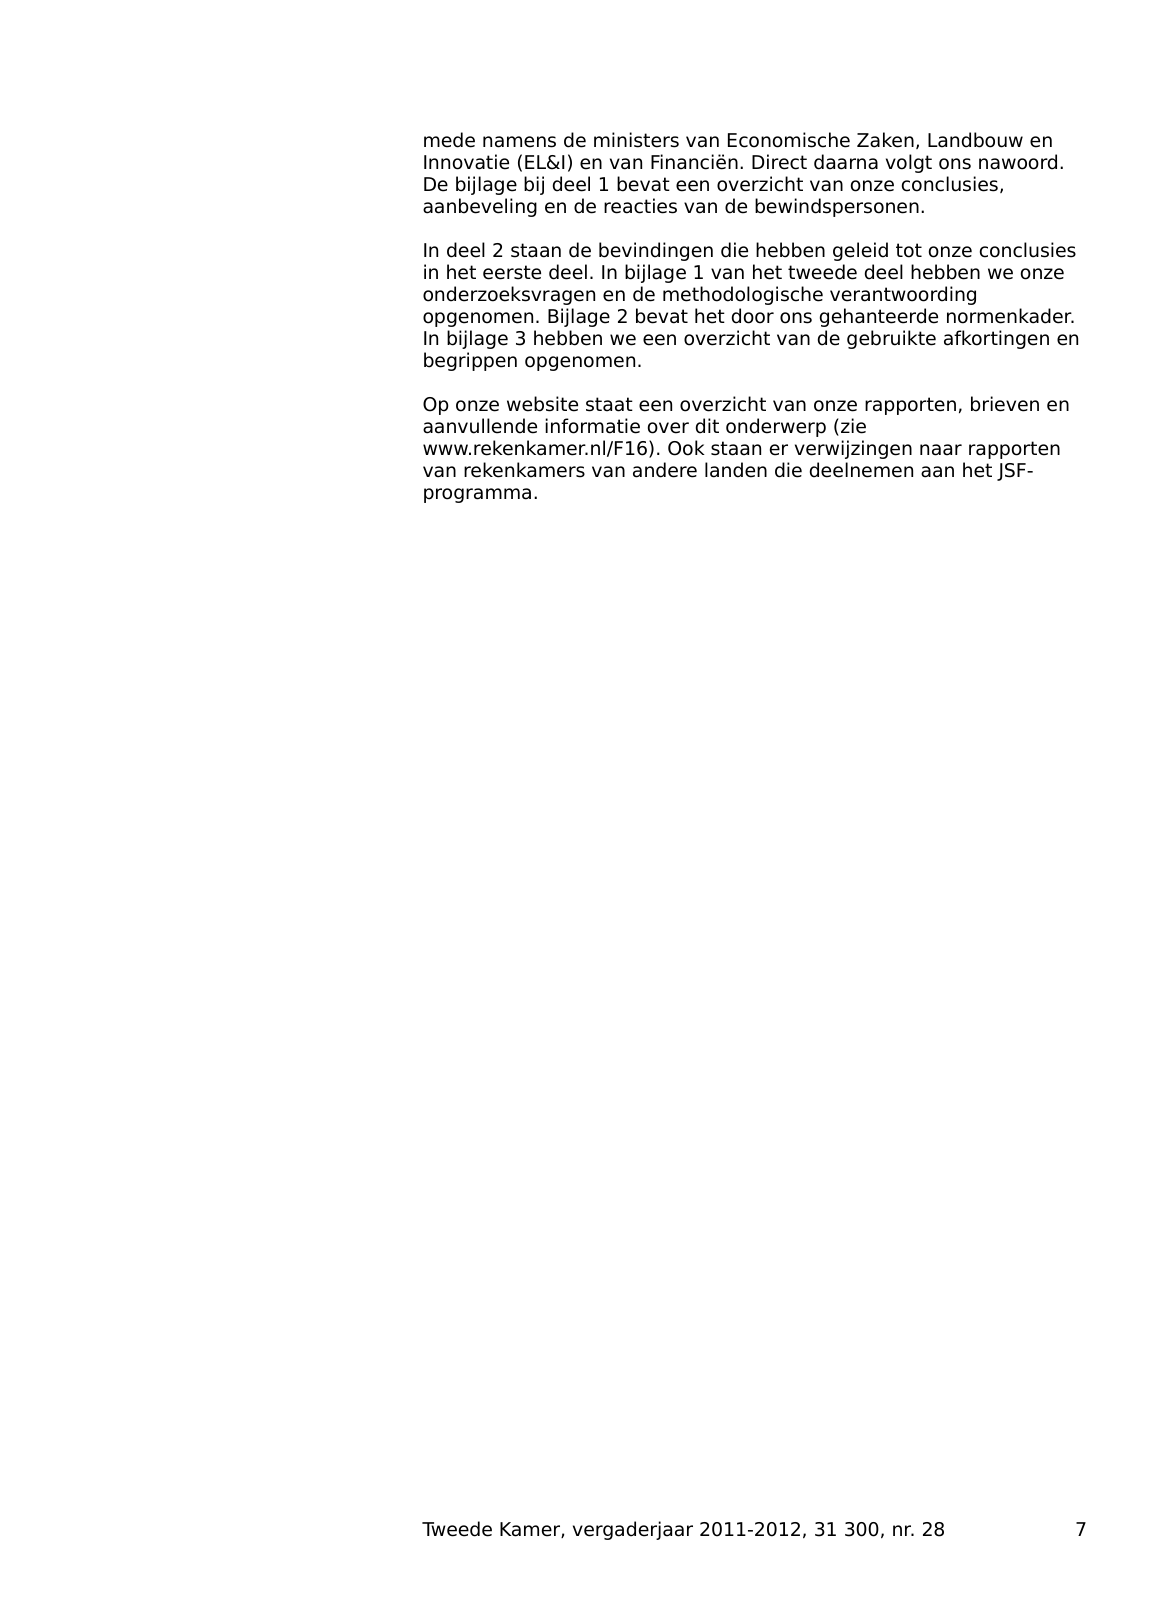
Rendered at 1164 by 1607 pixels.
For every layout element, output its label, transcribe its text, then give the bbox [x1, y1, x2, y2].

text Op onze website staat een overzicht van onze rapporten, brieven en aanvullende informatie over dit onderwerp (zie www.rekenkamer.nl/F16). Ook staan er verwijzingen naar rapporten van rekenkamers van andere landen die deelnemen aan het JSF-programma. [422, 394, 1087, 504]
text In deel 2 staan de bevindingen die hebben geleid tot onze conclusies in het eerste deel. In bijlage 1 van het tweede deel hebben we onze onderzoeksvragen en de methodologische verantwoording opgenomen. Bijlage 2 bevat het door ons gehanteerde normenkader. In bijlage 3 hebben we een overzicht van de gebruikte afkortingen en begrippen opgenomen. [422, 240, 1087, 372]
text mede namens de ministers van Economische Zaken, Landbouw en Innovatie (EL&I) en van Financiën. Direct daarna volgt ons nawoord. De bijlage bij deel 1 bevat een overzicht van onze conclusies, aanbeveling en de reacties van de bewindspersonen. [422, 130, 1087, 218]
